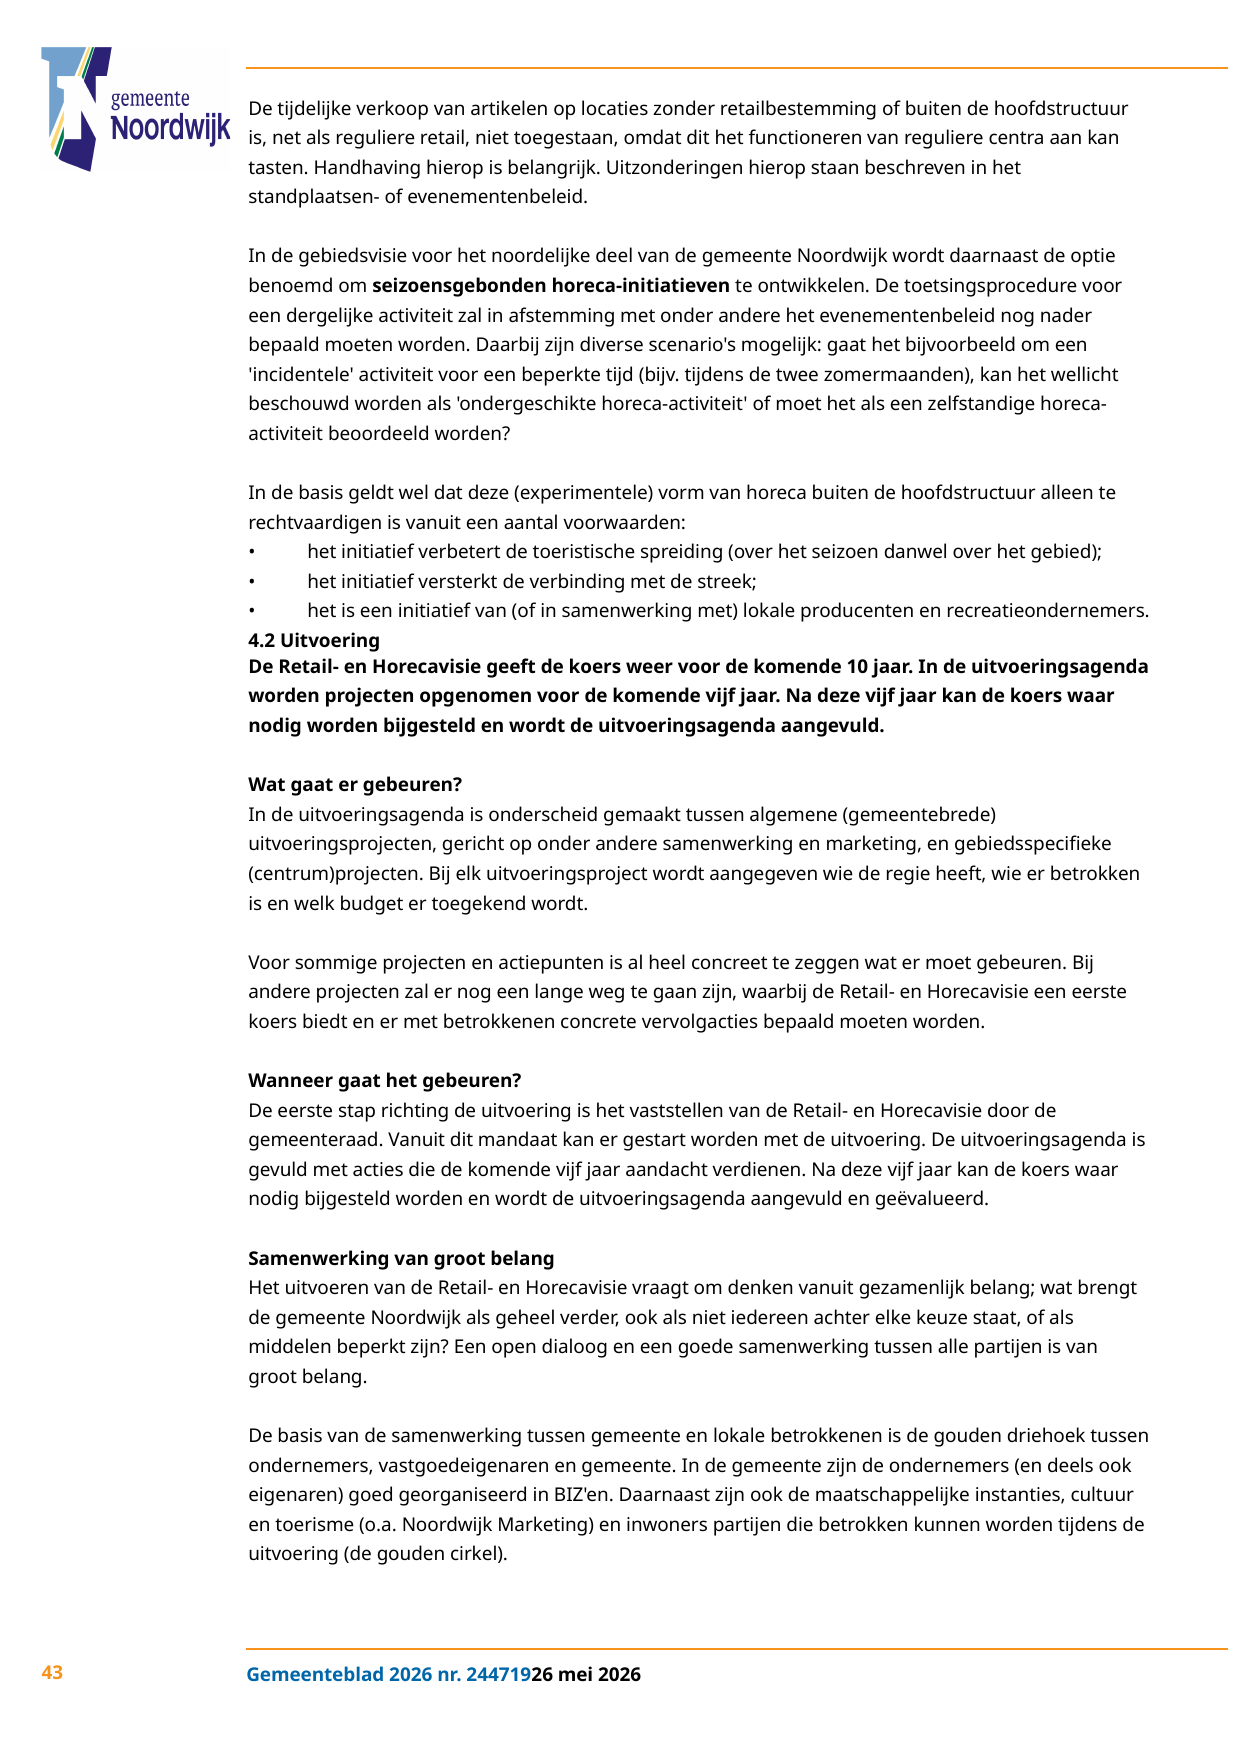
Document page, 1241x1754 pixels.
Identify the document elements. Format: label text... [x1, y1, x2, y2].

text De Retail- en Horecavisie geeft de koers weer voor de komende 10 jaar. In de uitvoeringsagenda worden projecten opgenomen voor de komende vijf jaar. Na deze vijf jaar kan de koers waar nodig worden bijgesteld en wordt de uitvoeringsagenda aangevuld. [248, 653, 1152, 738]
text Samenwerking van groot belang [248, 1245, 1152, 1270]
text Het uitvoeren van de Retail- en Horecavisie vraagt om denken vanuit gezamenlijk belang; wat brengt de gemeente Noordwijk als geheel verder, ook als niet iedereen achter elke keuze staat, of als middelen beperkt zijn? Een open dialoog en een goede samenwerking tussen alle partijen is van groot belang. [248, 1274, 1152, 1389]
text Voor sommige projecten en actiepunten is al heel concreet te zeggen wat er moet gebeuren. Bij andere projecten zal er nog een lange weg te gaan zijn, waarbij de Retail- en Horecavisie een eerste koers biedt en er met betrokkenen concrete vervolgacties bepaald moeten worden. [248, 949, 1152, 1034]
text 4.2 Uitvoering [248, 627, 1152, 653]
text De basis van de samenwerking tussen gemeente en lokale betrokkenen is de gouden driehoek tussen ondernemers, vastgoedeigenaren en gemeente. In de gemeente zijn de ondernemers (en deels ook eigenaren) goed georganiseerd in BIZ'en. Daarnaast zijn ook de maatschappelijke instanties, cultuur en toerisme (o.a. Noordwijk Marketing) en inwoners partijen die betrokken kunnen worden tijdens de uitvoering (de gouden cirkel). [248, 1422, 1152, 1566]
text De eerste stap richting de uitvoering is het vaststellen van de Retail- en Horecavisie door de gemeenteraad. Vanuit dit mandaat kan er gestart worden met de uitvoering. De uitvoeringsagenda is gevuld met acties die de komende vijf jaar aandacht verdienen. Na deze vijf jaar kan de koers waar nodig bijgesteld worden en wordt de uitvoeringsagenda aangevuld en geëvalueerd. [248, 1097, 1152, 1211]
text Wat gaat er gebeuren? [248, 771, 1152, 797]
picture [41, 47, 231, 172]
text In de uitvoeringsagenda is onderscheid gemaakt tussen algemene (gemeentebrede) uitvoeringsprojecten, gericht op onder andere samenwerking en marketing, en gebiedsspecifieke (centrum)projecten. Bij elk uitvoeringsproject wordt aangegeven wie de regie heeft, wie er betrokken is en welk budget er toegekend wordt. [248, 801, 1152, 915]
text De tijdelijke verkoop van artikelen op locaties zonder retailbestemming of buiten de hoofdstructuur is, net als reguliere retail, niet toegestaan, omdat dit het functioneren van reguliere centra aan kan tasten. Handhaving hierop is belangrijk. Uitzonderingen hierop staan beschreven in het standplaatsen- of evenementenbeleid. [248, 95, 1152, 209]
text Wanneer gaat het gebeuren? [248, 1067, 1152, 1093]
list het is een initiatief van (of in samenwerking met) lokale producenten en recreatieondernemers. [248, 598, 1152, 623]
text In de gebiedsvisie voor het noordelijke deel van de gemeente Noordwijk wordt daarnaast de optie benoemd om seizoensgebonden horeca-initiatieven te ontwikkelen. De toetsingsprocedure voor een dergelijke activiteit zal in afstemming met onder andere het evenementenbeleid nog nader bepaald moeten worden. Daarbij zijn diverse scenario's mogelijk: gaat het bijvoorbeeld om een 'incidentele' activiteit voor een beperkte tijd (bijv. tijdens de twee zomermaanden), kan het wellicht beschouwd worden als 'ondergeschikte horeca-activiteit' of moet het als een zelfstandige horeca-activiteit beoordeeld worden? [248, 243, 1152, 446]
list het initiatief verbetert de toeristische spreiding (over het seizoen danwel over het gebied); [248, 538, 1152, 564]
text In de basis geldt wel dat deze (experimentele) vorm van horeca buiten de hoofdstructuur alleen te rechtvaardigen is vanuit een aantal voorwaarden: [248, 479, 1152, 535]
list het initiatief versterkt de verbinding met de streek; [248, 568, 1152, 594]
